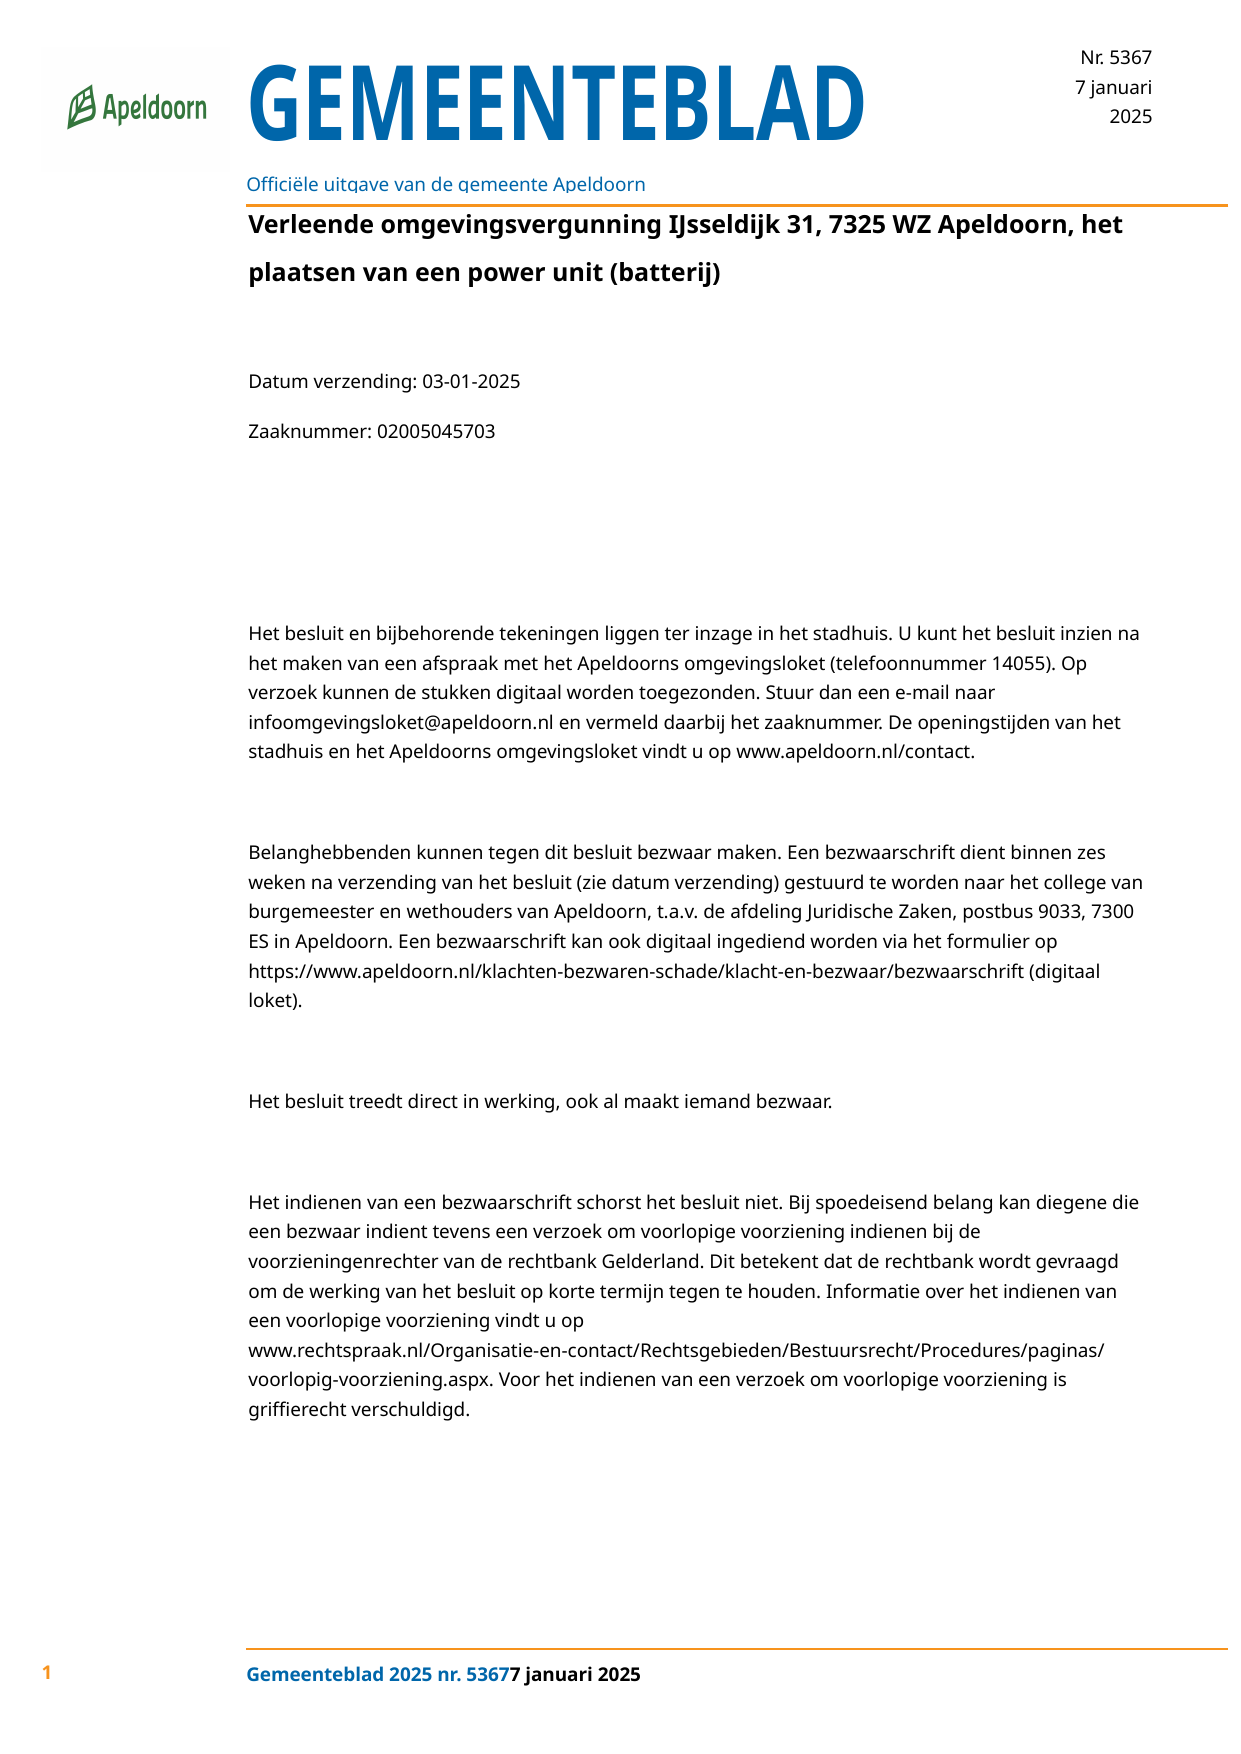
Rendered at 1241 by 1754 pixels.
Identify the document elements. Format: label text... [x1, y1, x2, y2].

text Datum verzending: 03-01-2025 [248, 368, 1152, 394]
picture [41, 47, 231, 172]
text Belanghebbenden kunnen tegen dit besluit bezwaar maken. Een bezwaarschrift dient binnen zes weken na verzending van het besluit (zie datum verzending) gestuurd te worden naar het college van burgemeester en wethouders van Apeldoorn, t.a.v. de afdeling Juridische Zaken, postbus 9033, 7300 ES in Apeldoorn. Een bezwaarschrift kan ook digitaal ingediend worden via het formulier op https://www.apeldoorn.nl/klachten-bezwaren-schade/klacht-en-bezwaar/bezwaarschrift (digitaal loket). [248, 839, 1152, 1013]
text Het besluit en bijbehorende tekeningen liggen ter inzage in het stadhuis. U kunt het besluit inzien na het maken van een afspraak met het Apeldoorns omgevingsloket (telefoonnummer 14055). Op verzoek kunnen de stukken digitaal worden toegezonden. Stuur dan een e-mail naar infoomgevingsloket@apeldoorn.nl en vermeld daarbij het zaaknummer. De openingstijden van het stadhuis en het Apeldoorns omgevingsloket vindt u op www.apeldoorn.nl/contact. [248, 620, 1152, 764]
text Het indienen van een bezwaarschrift schorst het besluit niet. Bij spoedeisend belang kan diegene die een bezwaar indient tevens een verzoek om voorlopige voorziening indienen bij de voorzieningenrechter van de rechtbank Gelderland. Dit betekent dat de rechtbank wordt gevraagd om de werking van het besluit op korte termijn tegen te houden. Informatie over het indienen van een voorlopige voorziening vindt u op www.rechtspraak.nl/Organisatie-en-contact/Rechtsgebieden/Bestuursrecht/Procedures/paginas/voorlopig-voorziening.aspx. Voor het indienen van een verzoek om voorlopige voorziening is griffierecht verschuldigd. [248, 1189, 1152, 1422]
text Zaaknummer: 02005045703 [248, 419, 1152, 444]
text Verleende omgevingsvergunning IJsseldijk 31, 7325 WZ Apeldoorn, het plaatsen van een power unit (batterij) [248, 207, 1152, 288]
text Het besluit treedt direct in werking, ook al maakt iemand bezwaar. [248, 1088, 1152, 1114]
